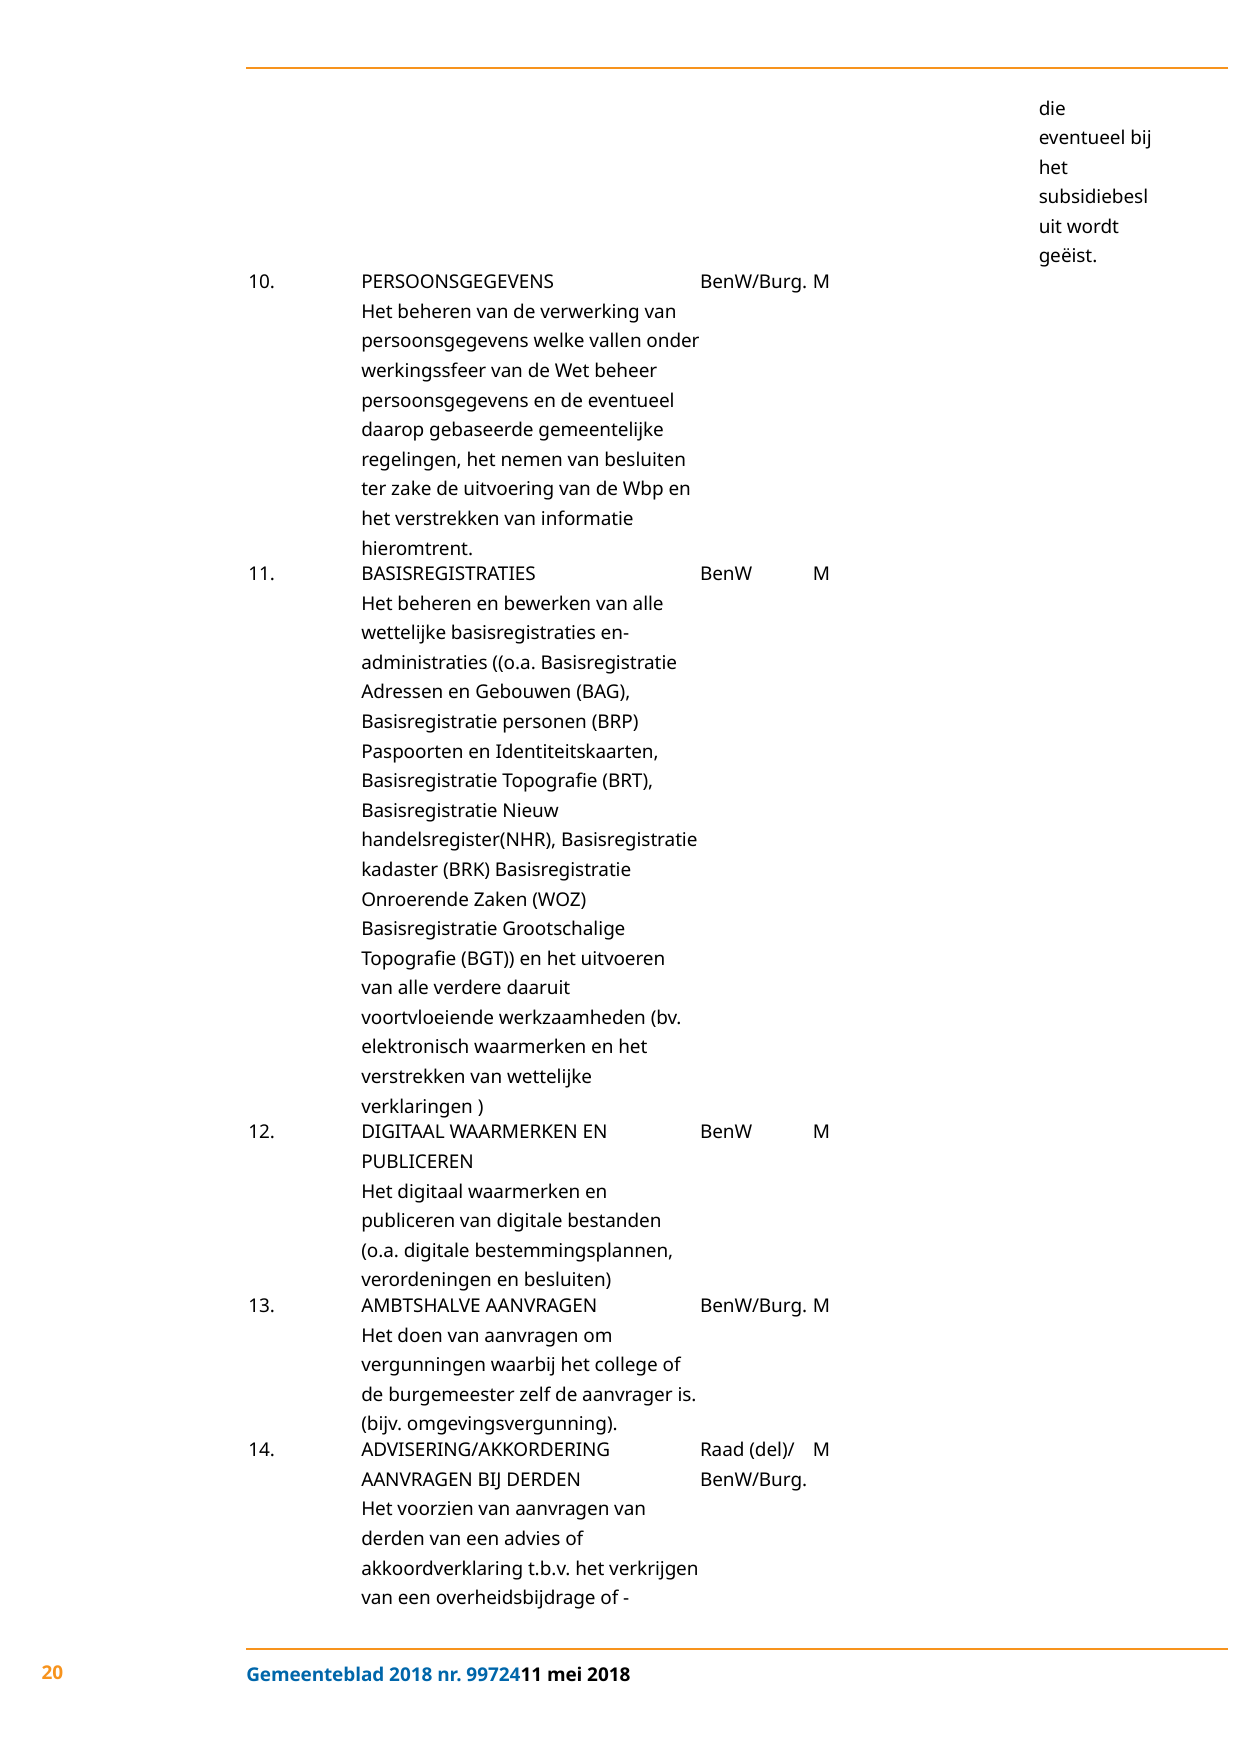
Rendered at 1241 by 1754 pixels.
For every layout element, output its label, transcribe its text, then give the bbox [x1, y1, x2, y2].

table_cell [248, 95, 361, 268]
table_cell BASISREGISTRATIES Het beheren en bewerken van alle wettelijke basisregistraties en- administraties ((o.a. Basisregistratie Adressen en Gebouwen (BAG), Basisregistratie personen (BRP) Paspoorten en Identiteitskaarten, Basisregistratie Topografie (BRT), Basisregistratie Nieuw handelsregister(NHR), Basisregistratie kadaster (BRK) Basisregistratie Onroerende Zaken (WOZ) Basisregistratie Grootschalige Topografie (BGT)) en het uitvoeren van alle verdere daaruit voortvloeiende werkzaamheden (bv. elektronisch waarmerken en het verstrekken van wettelijke verklaringen ) [361, 560, 700, 1119]
table_cell Raad (del)/ BenW/Burg. [700, 1436, 813, 1610]
table_cell BenW [700, 1119, 813, 1292]
table_cell [1039, 1436, 1152, 1610]
table_cell [1039, 1292, 1152, 1436]
table_cell ADVISERING/AKKORDERING AANVRAGEN BIJ DERDEN Het voorzien van aanvragen van derden van een advies of akkoordverklaring t.b.v. het verkrijgen van een overheidsbijdrage of [361, 1436, 700, 1610]
table_cell 11. [248, 560, 361, 1119]
table_cell BenW/Burg. [700, 1292, 813, 1436]
table_cell PERSOONSGEGEVENS Het beheren van de verwerking van persoonsgegevens welke vallen onder werkingssfeer van de Wet beheer persoonsgegevens en de eventueel daarop gebaseerde gemeentelijke regelingen, het nemen van besluiten ter zake de uitvoering van de Wbp en het verstrekken van informatie hieromtrent. [361, 269, 700, 560]
table_cell 13. [248, 1292, 361, 1436]
table_cell [1039, 1119, 1152, 1292]
table_cell M [813, 1119, 926, 1292]
table_cell [1039, 560, 1152, 1119]
table_cell [926, 1292, 1038, 1436]
table_cell [926, 560, 1038, 1119]
table_cell M [813, 269, 926, 560]
table_cell DIGITAAL WAARMERKEN EN PUBLICEREN Het digitaal waarmerken en publiceren van digitale bestanden (o.a. digitale bestemmingsplannen, verordeningen en besluiten) [361, 1119, 700, 1292]
table_cell AMBTSHALVE AANVRAGEN Het doen van aanvragen om vergunningen waarbij het college of de burgemeester zelf de aanvrager is. (bijv. omgevingsvergunning). [361, 1292, 700, 1436]
table_cell 14. [248, 1436, 361, 1610]
table_cell [700, 95, 813, 268]
table_cell M [813, 560, 926, 1119]
table_cell [926, 1436, 1038, 1610]
table_cell [926, 95, 1038, 268]
table_cell die eventueel bij het subsidiebesluit wordt geëist. [1039, 95, 1152, 268]
table_cell [813, 95, 926, 268]
table_cell 12. [248, 1119, 361, 1292]
table_cell [361, 95, 700, 268]
table_cell M [813, 1292, 926, 1436]
table_cell M [813, 1436, 926, 1610]
table_cell [926, 269, 1038, 560]
table_cell BenW [700, 560, 813, 1119]
picture [41, 47, 231, 172]
table_cell 10. [248, 269, 361, 560]
table_cell BenW/Burg. [700, 269, 813, 560]
table_cell [926, 1119, 1038, 1292]
table_cell [1039, 269, 1152, 560]
